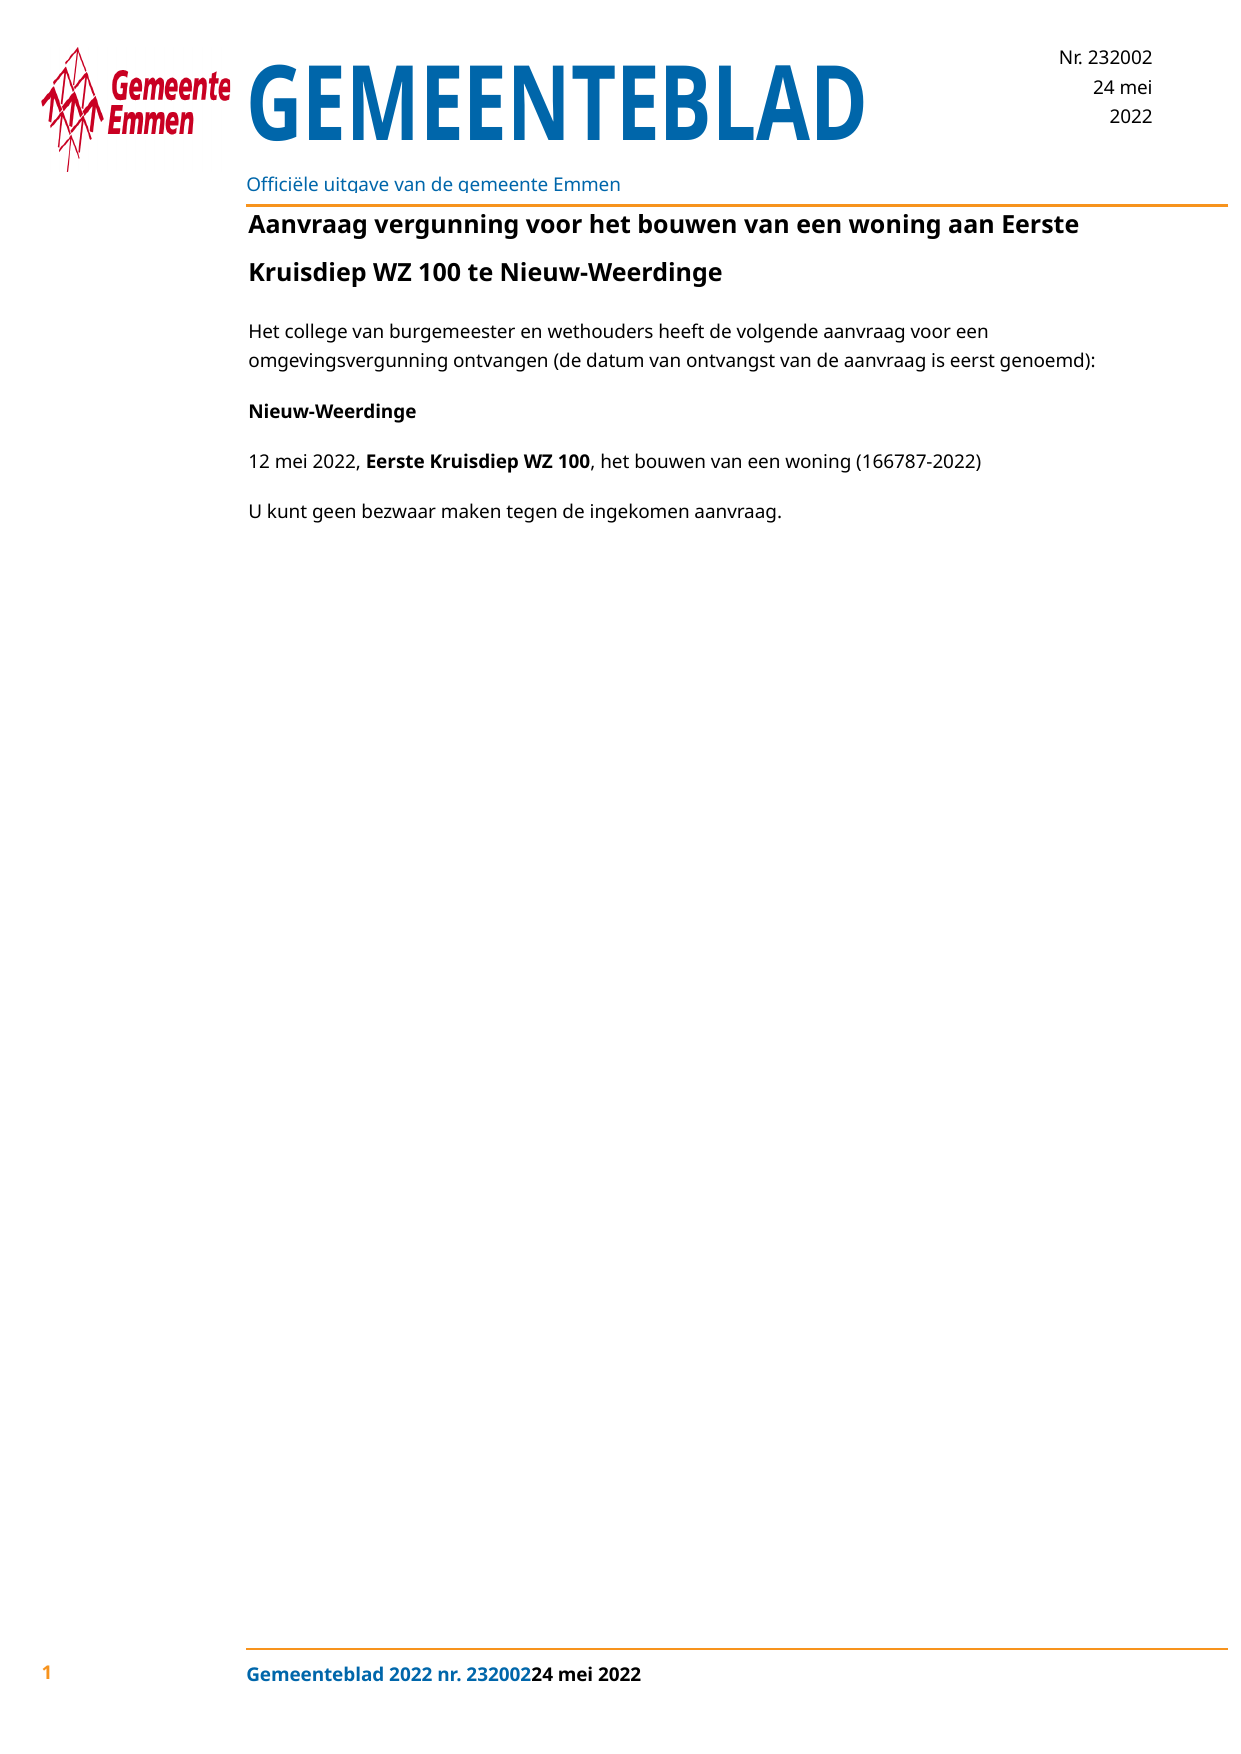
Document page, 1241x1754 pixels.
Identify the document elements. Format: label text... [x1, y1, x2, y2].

text Aanvraag vergunning voor het bouwen van een woning aan Eerste Kruisdiep WZ 100 te Nieuw-Weerdinge [248, 207, 1152, 288]
text 12 mei 2022, Eerste Kruisdiep WZ 100, het bouwen van een woning (166787-2022) [248, 448, 1152, 474]
text U kunt geen bezwaar maken tegen de ingekomen aanvraag. [248, 499, 1152, 524]
picture [41, 47, 231, 172]
text Nieuw-Weerdinge [248, 398, 1152, 424]
text Het college van burgemeester en wethouders heeft de volgende aanvraag voor een omgevingsvergunning ontvangen (de datum van ontvangst van de aanvraag is eerst genoemd): [248, 318, 1152, 373]
